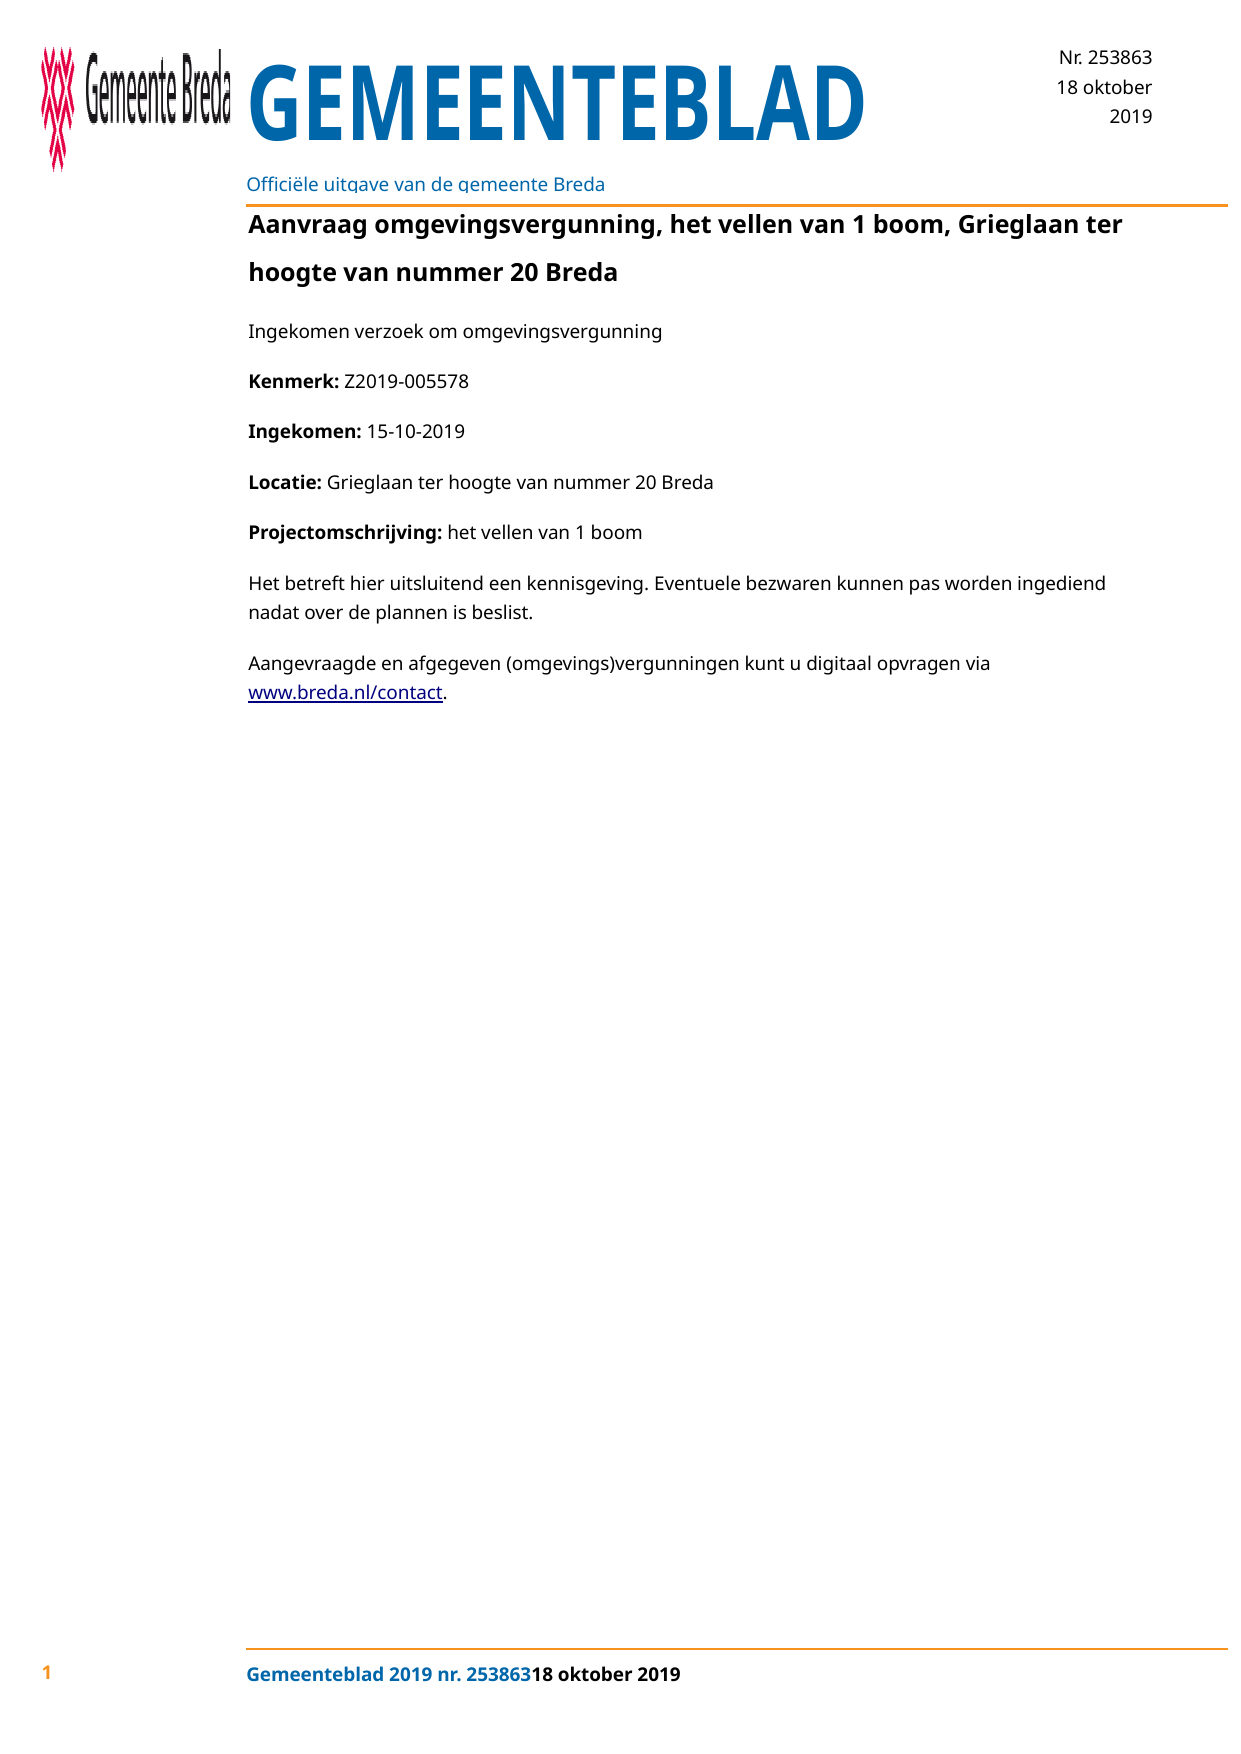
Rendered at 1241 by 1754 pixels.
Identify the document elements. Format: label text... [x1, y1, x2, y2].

text Aangevraagde en afgegeven (omgevings)vergunningen kunt u digitaal opvragen via www.breda.nl/contact. [248, 650, 1152, 705]
text Locatie: Grieglaan ter hoogte van nummer 20 Breda [248, 469, 1152, 495]
text Aanvraag omgevingsvergunning, het vellen van 1 boom, Grieglaan ter hoogte van nummer 20 Breda [248, 207, 1152, 288]
text Ingekomen verzoek om omgevingsvergunning [248, 318, 1152, 344]
picture [41, 47, 231, 172]
text Projectomschrijving: het vellen van 1 boom [248, 519, 1152, 545]
text Kenmerk: Z2019-005578 [248, 368, 1152, 394]
text Ingekomen: 15-10-2019 [248, 419, 1152, 444]
text Het betreft hier uitsluitend een kennisgeving. Eventuele bezwaren kunnen pas worden ingediend nadat over de plannen is beslist. [248, 570, 1152, 625]
